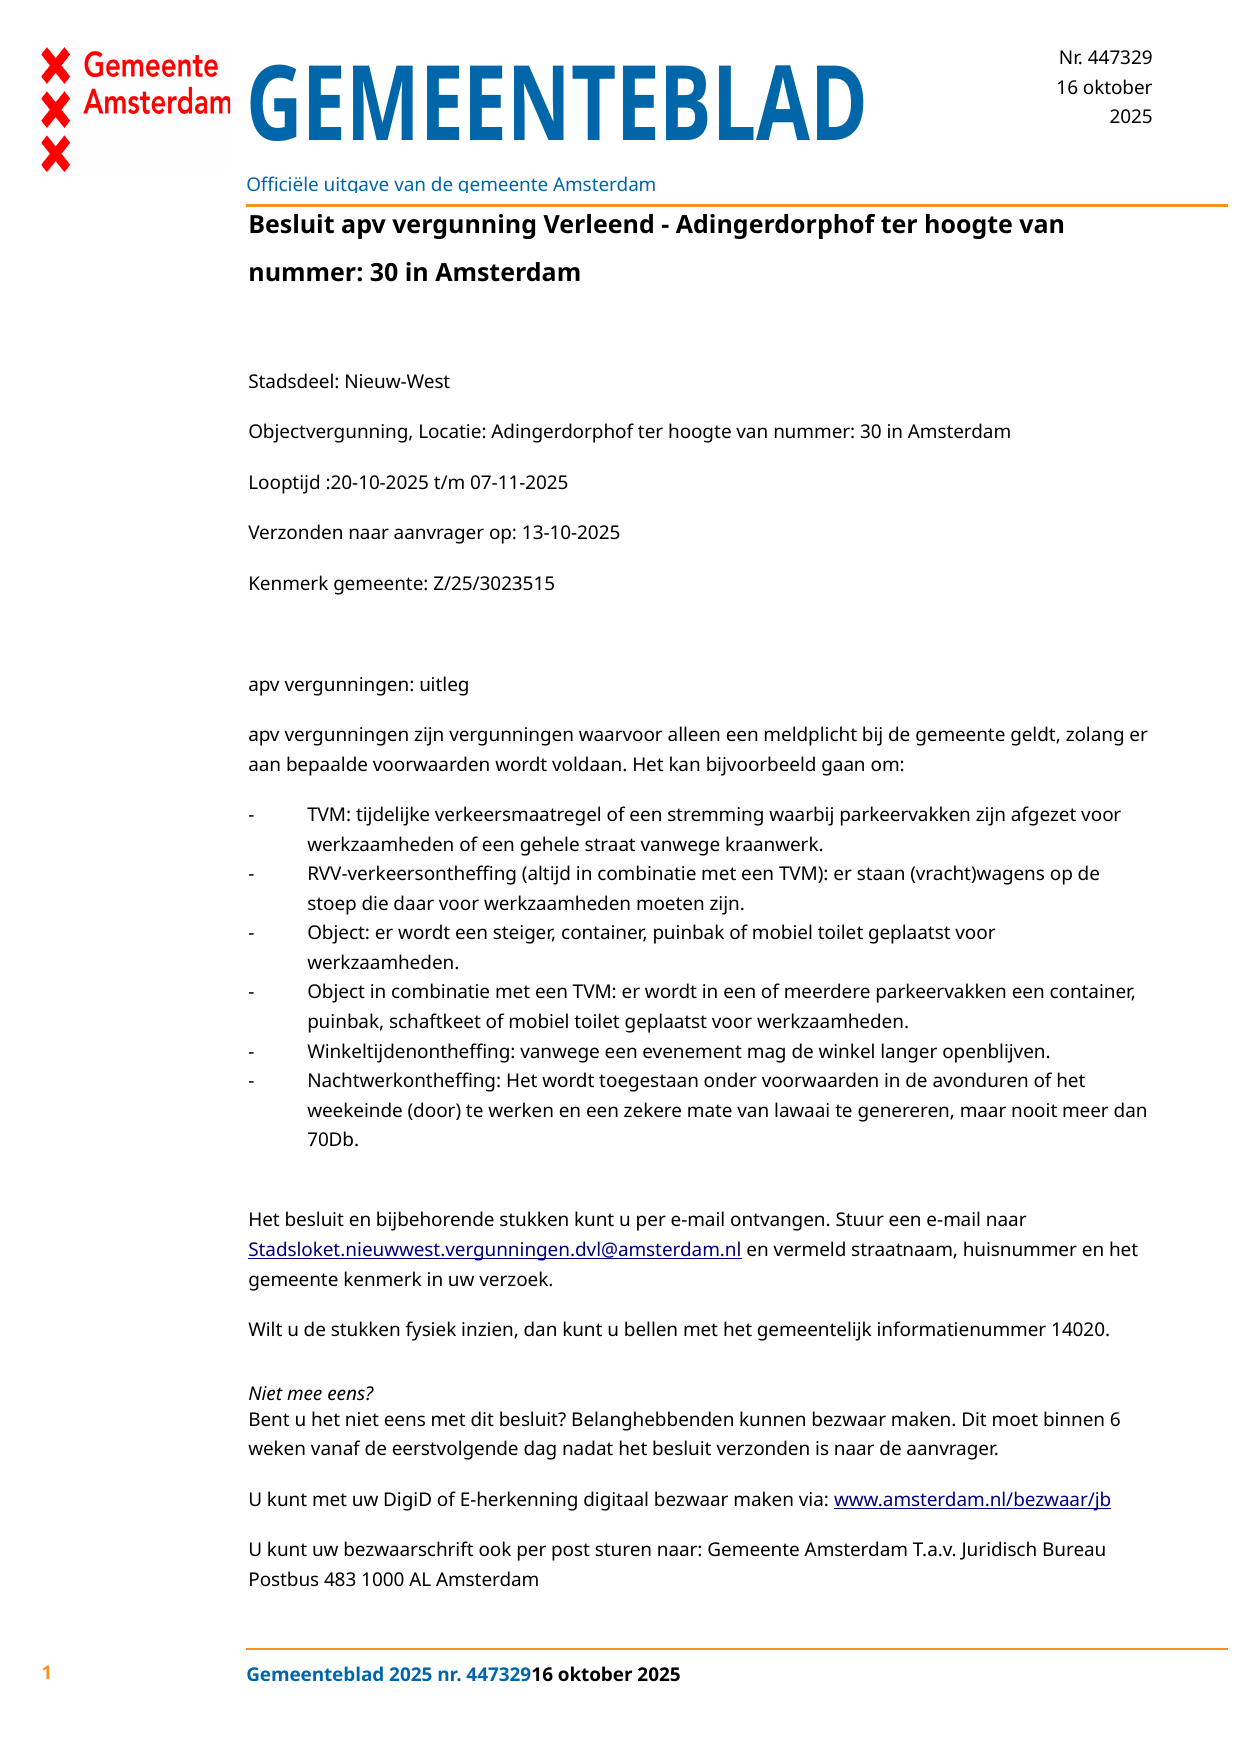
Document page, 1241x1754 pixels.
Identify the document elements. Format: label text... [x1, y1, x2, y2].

list Object: er wordt een steiger, container, puinbak of mobiel toilet geplaatst voor werkzaamheden. [248, 919, 1152, 975]
text U kunt uw bezwaarschrift ook per post sturen naar: Gemeente Amsterdam T.a.v. Juridisch Bureau Postbus 483 1000 AL Amsterdam [248, 1536, 1152, 1592]
picture [41, 47, 231, 172]
list TVM: tijdelijke verkeersmaatregel of een stremming waarbij parkeervakken zijn afgezet voor werkzaamheden of een gehele straat vanwege kraanwerk. [248, 801, 1152, 857]
text Kenmerk gemeente: Z/25/3023515 [248, 570, 1152, 596]
text U kunt met uw DigiD of E-herkenning digitaal bezwaar maken via: www.amsterdam.nl/bezwaar/jb [248, 1486, 1152, 1512]
list Winkeltijdenontheffing: vanwege een evenement mag de winkel langer openblijven. [248, 1038, 1152, 1064]
text Objectvergunning, Locatie: Adingerdorphof ter hoogte van nummer: 30 in Amsterdam [248, 419, 1152, 444]
list RVV-verkeersontheffing (altijd in combinatie met een TVM): er staan (vracht)wagens op de stoep die daar voor werkzaamheden moeten zijn. [248, 860, 1152, 916]
text apv vergunningen zijn vergunningen waarvoor alleen een meldplicht bij de gemeente geldt, zolang er aan bepaalde voorwaarden wordt voldaan. Het kan bijvoorbeeld gaan om: [248, 721, 1152, 777]
text Het besluit en bijbehorende stukken kunt u per e-mail ontvangen. Stuur een e-mail naar Stadsloket.nieuwwest.vergunningen.dvl@amsterdam.nl en vermeld straatnaam, huisnummer en het gemeente kenmerk in uw verzoek. [248, 1207, 1152, 1292]
text Verzonden naar aanvrager op: 13-10-2025 [248, 519, 1152, 545]
text apv vergunningen: uitleg [248, 671, 1152, 697]
text Looptijd :20-10-2025 t/m 07-11-2025 [248, 469, 1152, 495]
text Bent u het niet eens met dit besluit? Belanghebbenden kunnen bezwaar maken. Dit moet binnen 6 weken vanaf de eerstvolgende dag nadat het besluit verzonden is naar de aanvrager. [248, 1406, 1152, 1461]
list Object in combinatie met een TVM: er wordt in een of meerdere parkeervakken een container, puinbak, schaftkeet of mobiel toilet geplaatst voor werkzaamheden. [248, 979, 1152, 1034]
text Wilt u de stukken fysiek inzien, dan kunt u bellen met het gemeentelijk informatienummer 14020. [248, 1316, 1152, 1342]
text Besluit apv vergunning Verleend - Adingerdorphof ter hoogte van nummer: 30 in Amsterdam [248, 207, 1152, 288]
list Nachtwerkontheffing: Het wordt toegestaan onder voorwaarden in de avonduren of het weekeinde (door) te werken en een zekere mate van lawaai te genereren, maar nooit meer dan 70Db. [248, 1067, 1152, 1152]
text Stadsdeel: Nieuw-West [248, 368, 1152, 394]
text Niet mee eens? [248, 1380, 1152, 1406]
